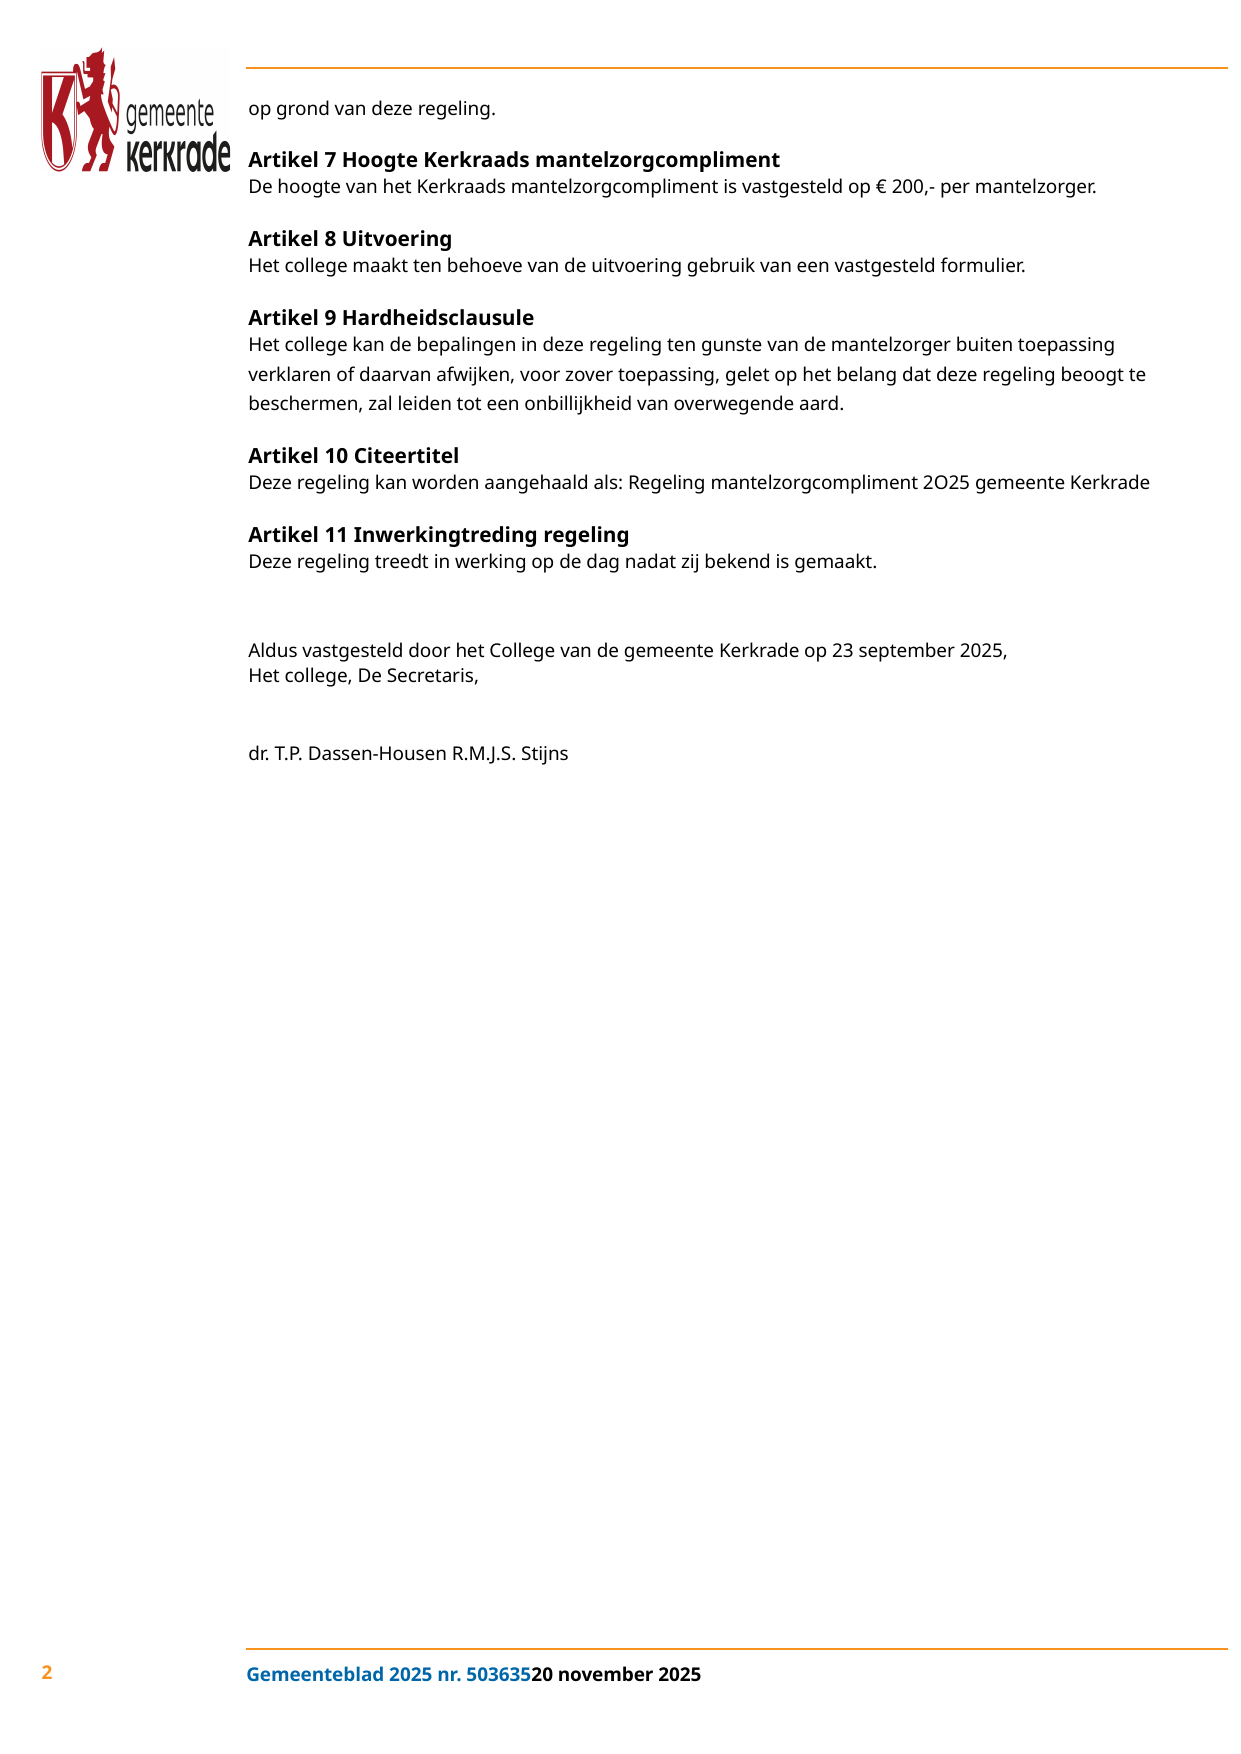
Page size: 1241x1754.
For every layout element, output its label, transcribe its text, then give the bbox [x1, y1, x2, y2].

text Het college maakt ten behoeve van de uitvoering gebruik van een vastgesteld formulier. [248, 252, 1152, 278]
text Artikel 9 Hardheidsclausule [248, 303, 1152, 331]
text De hoogte van het Kerkraads mantelzorgcompliment is vastgesteld op € 200,- per mantelzorger. [248, 174, 1152, 199]
text Het college, De Secretaris, [248, 663, 1152, 688]
text Artikel 7 Hoogte Kerkraads mantelzorgcompliment [248, 145, 1152, 174]
text Artikel 8 Uitvoering [248, 224, 1152, 252]
text op grond van deze regeling. [248, 95, 1152, 121]
text Aldus vastgesteld door het College van de gemeente Kerkrade op 23 september 2025, [248, 637, 1152, 663]
text Het college kan de bepalingen in deze regeling ten gunste van de mantelzorger buiten toepassing verklaren of daarvan afwijken, voor zover toepassing, gelet op het belang dat deze regeling beoogt te beschermen, zal leiden tot een onbillijkheid van overwegende aard. [248, 331, 1152, 416]
text Deze regeling kan worden aangehaald als: Regeling mantelzorgcompliment 2O25 gemeente Kerkrade [248, 469, 1152, 495]
text Artikel 11 Inwerkingtreding regeling [248, 520, 1152, 548]
text dr. T.P. Dassen-Housen R.M.J.S. Stijns [248, 740, 1152, 766]
text Deze regeling treedt in werking op de dag nadat zij bekend is gemaakt. [248, 548, 1152, 574]
text Artikel 10 Citeertitel [248, 441, 1152, 469]
picture [41, 47, 231, 172]
